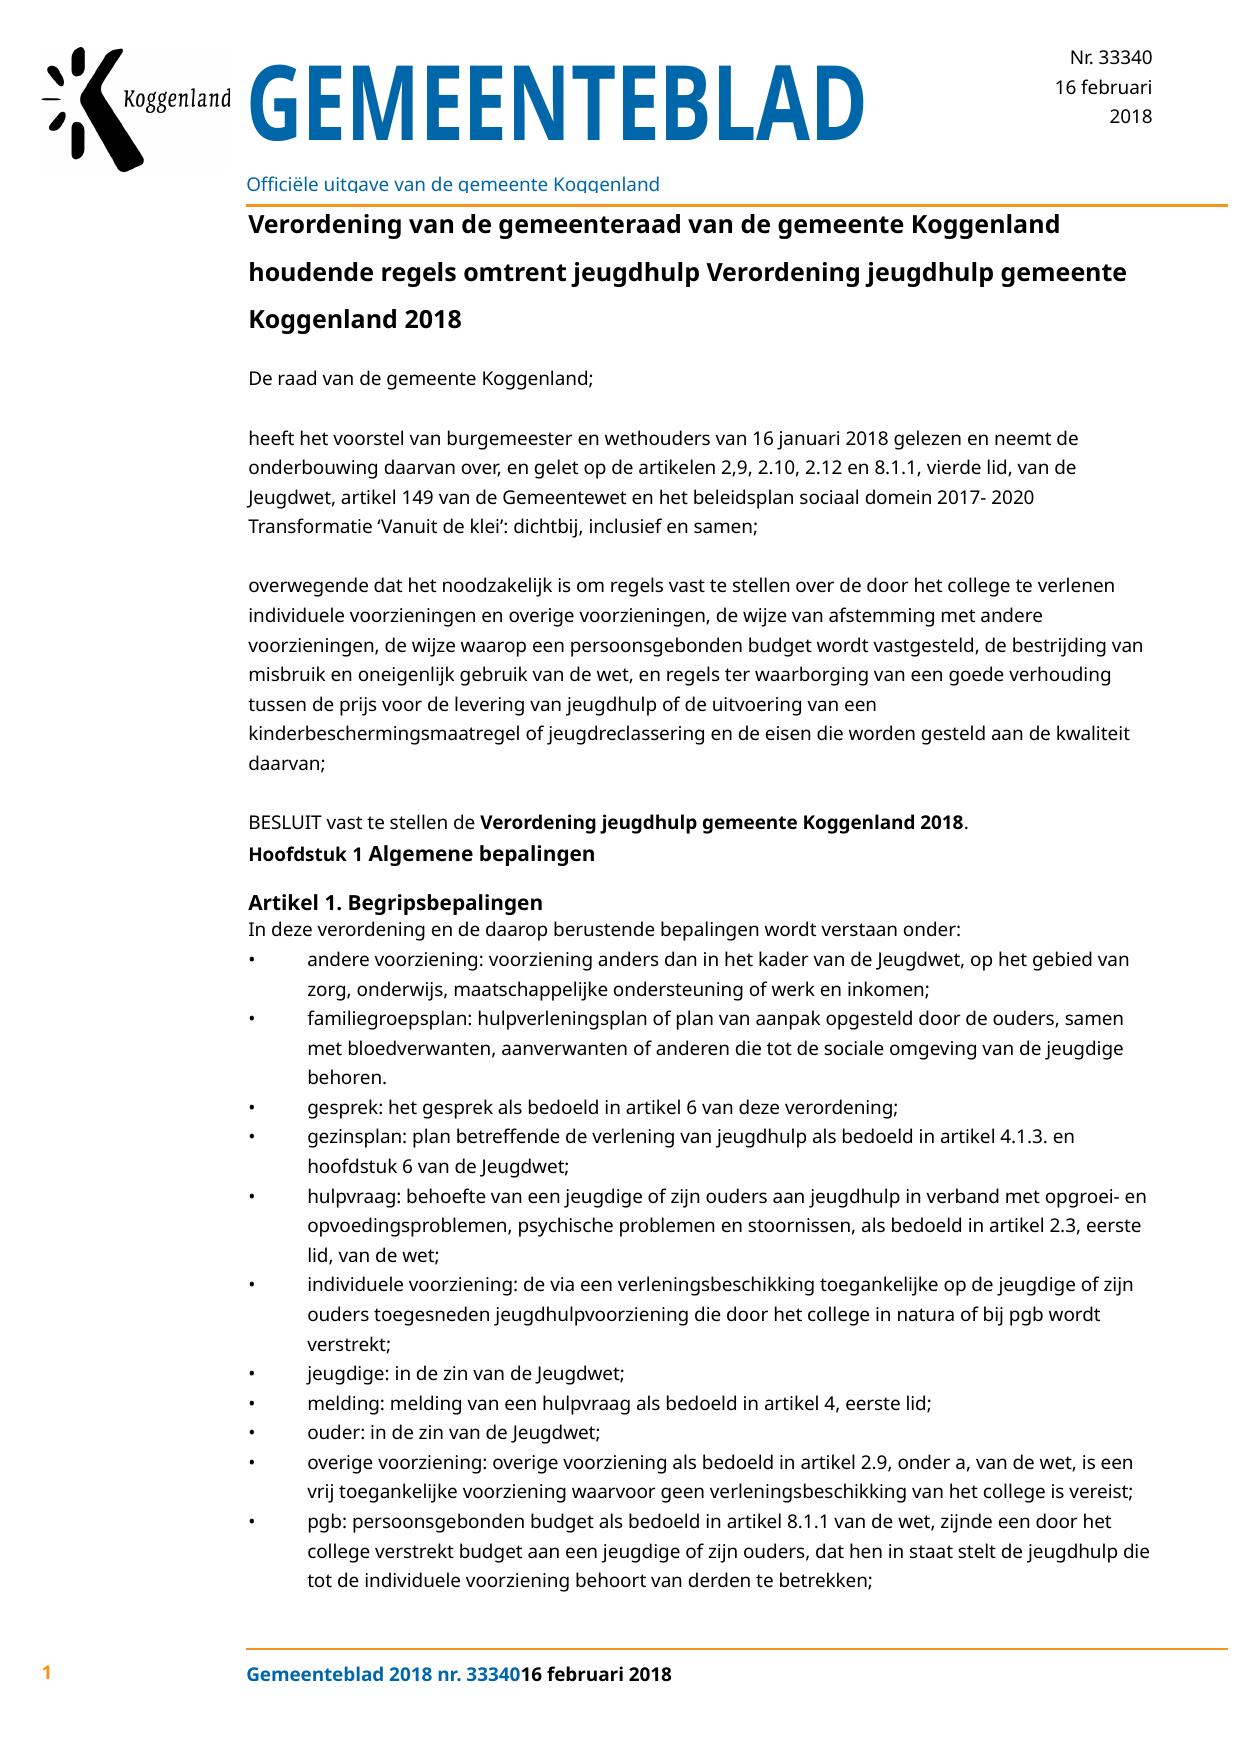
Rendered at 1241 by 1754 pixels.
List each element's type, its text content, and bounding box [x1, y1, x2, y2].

list familiegroepsplan: hulpverleningsplan of plan van aanpak opgesteld door de ouders, samen met bloedverwanten, aanverwanten of anderen die tot de sociale omgeving van de jeugdige behoren. [248, 1005, 1152, 1090]
list melding: melding van een hulpvraag als bedoeld in artikel 4, eerste lid; [248, 1390, 1152, 1416]
text overwegende dat het noodzakelijk is om regels vast te stellen over de door het college te verlenen individuele voorzieningen en overige voorzieningen, de wijze van afstemming met andere voorzieningen, de wijze waarop een persoonsgebonden budget wordt vastgesteld, de bestrijding van misbruik en oneigenlijk gebruik van de wet, en regels ter waarborging van een goede verhouding tussen de prijs voor de levering van jeugdhulp of de uitvoering van een kinderbeschermingsmaatregel of jeugdreclassering en de eisen die worden gesteld aan de kwaliteit daarvan; [248, 573, 1152, 776]
text Hoofdstuk 1 Algemene bepalingen [248, 839, 1152, 867]
picture [41, 47, 231, 172]
text De raad van de gemeente Koggenland; [248, 366, 1152, 391]
list andere voorziening: voorziening anders dan in het kader van de Jeugdwet, op het gebied van zorg, onderwijs, maatschappelijke ondersteuning of werk en inkomen; [248, 946, 1152, 1001]
list overige voorziening: overige voorziening als bedoeld in artikel 2.9, onder a, van de wet, is een vrij toegankelijke voorziening waarvoor geen verleningsbeschikking van het college is vereist; [248, 1449, 1152, 1504]
list ouder: in de zin van de Jeugdwet; [248, 1419, 1152, 1445]
text Artikel 1. Begripsbepalingen [248, 888, 1152, 917]
text In deze verordening en de daarop berustende bepalingen wordt verstaan onder: [248, 917, 1152, 942]
list pgb: persoonsgebonden budget als bedoeld in artikel 8.1.1 van de wet, zijnde een door het college verstrekt budget aan een jeugdige of zijn ouders, dat hen in staat stelt de jeugdhulp die tot de individuele voorziening behoort van derden te betrekken; [248, 1508, 1152, 1593]
text Verordening van de gemeenteraad van de gemeente Koggenland houdende regels omtrent jeugdhulp Verordening jeugdhulp gemeente Koggenland 2018 [248, 207, 1152, 336]
list gezinsplan: plan betreffende de verlening van jeugdhulp als bedoeld in artikel 4.1.3. en hoofdstuk 6 van de Jeugdwet; [248, 1124, 1152, 1179]
list individuele voorziening: de via een verleningsbeschikking toegankelijke op de jeugdige of zijn ouders toegesneden jeugdhulpvoorziening die door het college in natura of bij pgb wordt verstrekt; [248, 1272, 1152, 1356]
list gesprek: het gesprek als bedoeld in artikel 6 van deze verordening; [248, 1094, 1152, 1120]
list jeugdige: in de zin van de Jeugdwet; [248, 1360, 1152, 1386]
text heeft het voorstel van burgemeester en wethouders van 16 januari 2018 gelezen en neemt de onderbouwing daarvan over, en gelet op de artikelen 2,9, 2.10, 2.12 en 8.1.1, vierde lid, van de Jeugdwet, artikel 149 van de Gemeentewet en het beleidsplan sociaal domein 2017- 2020 Transformatie ‘Vanuit de klei’: dichtbij, inclusief en samen; [248, 425, 1152, 539]
text BESLUIT vast te stellen de Verordening jeugdhulp gemeente Koggenland 2018. [248, 809, 1152, 835]
list hulpvraag: behoefte van een jeugdige of zijn ouders aan jeugdhulp in verband met opgroei- en opvoedingsproblemen, psychische problemen en stoornissen, als bedoeld in artikel 2.3, eerste lid, van de wet; [248, 1183, 1152, 1268]
